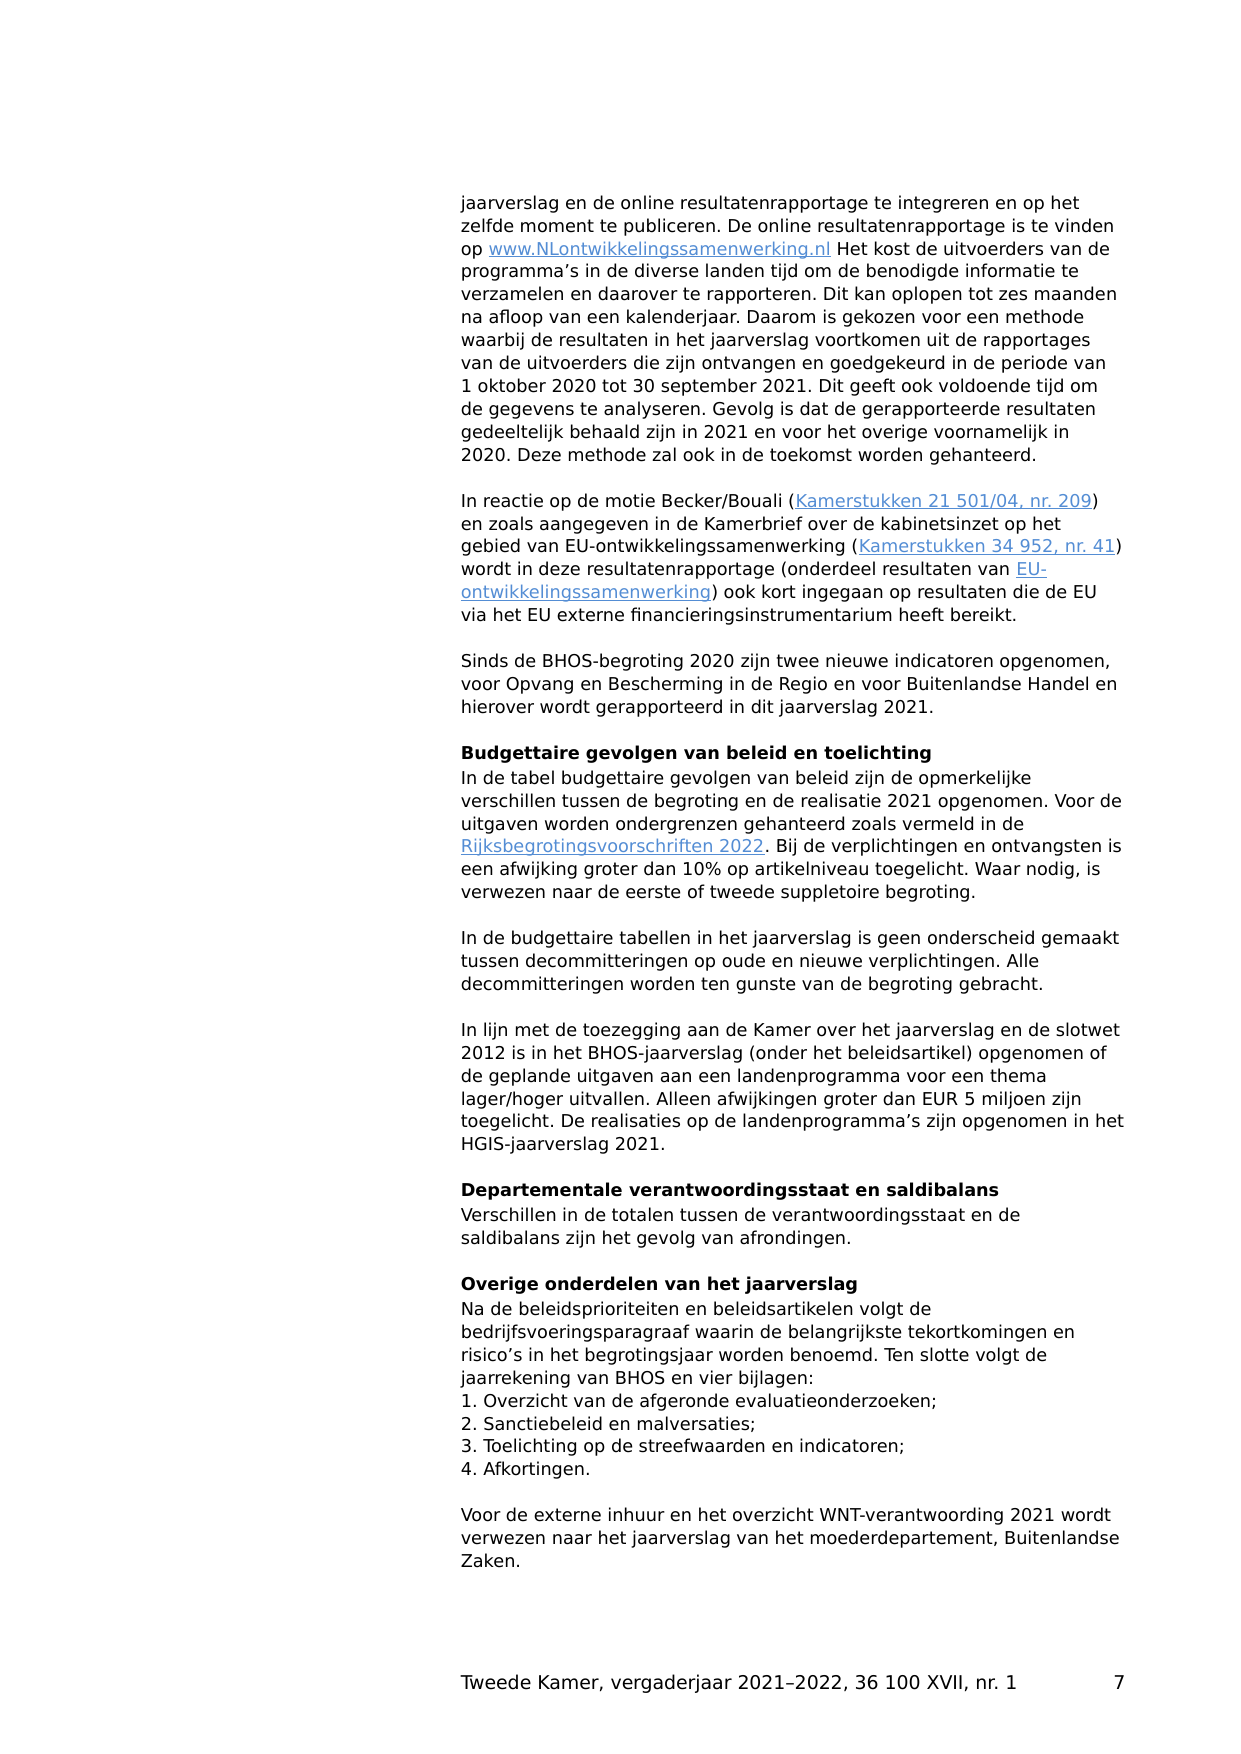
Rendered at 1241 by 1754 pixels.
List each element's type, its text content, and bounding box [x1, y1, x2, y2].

text Sinds de BHOS-begroting 2020 zijn twee nieuwe indicatoren opgenomen, voor Opvang en Bescherming in de Regio en voor Buitenlandse Handel en hierover wordt gerapporteerd in dit jaarverslag 2021. [461, 649, 1125, 718]
text In lijn met de toezegging aan de Kamer over het jaarverslag en de slotwet 2012 is in het BHOS-jaarverslag (onder het beleidsartikel) opgenomen of de geplande uitgaven aan een landenprogramma voor een thema lager/hoger uitvallen. Alleen afwijkingen groter dan EUR 5 miljoen zijn toegelicht. De realisaties op de landenprogramma’s zijn opgenomen in het HGIS-jaarverslag 2021. [461, 1018, 1125, 1155]
text In de tabel budgettaire gevolgen van beleid zijn de opmerkelijke verschillen tussen de begroting en de realisatie 2021 opgenomen. Voor de uitgaven worden ondergrenzen gehanteerd zoals vermeld in de Rijksbegrotingsvoorschriften 2022. Bij de verplichtingen en ontvangsten is een afwijking groter dan 10% op artikelniveau toegelicht. Waar nodig, is verwezen naar de eerste of tweede suppletoire begroting. [461, 766, 1125, 903]
text Voor de externe inhuur en het overzicht WNT-verantwoording 2021 wordt verwezen naar het jaarverslag van het moederdepartement, Buitenlandse Zaken. [461, 1503, 1125, 1572]
text jaarverslag en de online resultatenrapportage te integreren en op het zelfde moment te publiceren. De online resultatenrapportage is te vinden op www.NLontwikkelingssamenwerking.nl Het kost de uitvoerders van de programma’s in de diverse landen tijd om de benodigde informatie te verzamelen en daarover te rapporteren. Dit kan oplopen tot zes maanden na afloop van een kalenderjaar. Daarom is gekozen voor een methode waarbij de resultaten in het jaarverslag voortkomen uit de rapportages van de uitvoerders die zijn ontvangen en goedgekeurd in de periode van 1 oktober 2020 tot 30 september 2021. Dit geeft ook voldoende tijd om de gegevens te analyseren. Gevolg is dat de gerapporteerde resultaten gedeeltelijk behaald zijn in 2021 en voor het overige voornamelijk in 2020. Deze methode zal ook in de toekomst worden gehanteerd. [461, 191, 1125, 466]
text Verschillen in de totalen tussen de verantwoordingsstaat en de saldibalans zijn het gevolg van afrondingen. [461, 1203, 1125, 1249]
text Departementale verantwoordingsstaat en saldibalans [461, 1178, 1125, 1201]
text Budgettaire gevolgen van beleid en toelichting [461, 741, 1125, 764]
text Overige onderdelen van het jaarverslag [461, 1272, 1125, 1295]
text Na de beleidsprioriteiten en beleidsartikelen volgt de bedrijfsvoeringsparagraaf waarin de belangrijkste tekortkomingen en risico’s in het begrotingsjaar worden benoemd. Ten slotte volgt de jaarrekening van BHOS en vier bijlagen: 1. Overzicht van de afgeronde evaluatieonderzoeken; 2. Sanctiebeleid en malversaties; 3. Toelichting op de streefwaarden en indicatoren; 4. Afkortingen. [461, 1297, 1125, 1480]
text In reactie op de motie Becker/Bouali (Kamerstukken 21 501/04, nr. 209) en zoals aangegeven in de Kamerbrief over de kabinetsinzet op het gebied van EU-ontwikkelingssamenwerking (Kamerstukken 34 952, nr. 41) wordt in deze resultatenrapportage (onderdeel resultaten van EU-ontwikkelingssamenwerking) ook kort ingegaan op resultaten die de EU via het EU externe financieringsinstrumentarium heeft bereikt. [461, 489, 1125, 626]
text In de budgettaire tabellen in het jaarverslag is geen onderscheid gemaakt tussen decommitteringen op oude en nieuwe verplichtingen. Alle decommitteringen worden ten gunste van de begroting gebracht. [461, 926, 1125, 995]
